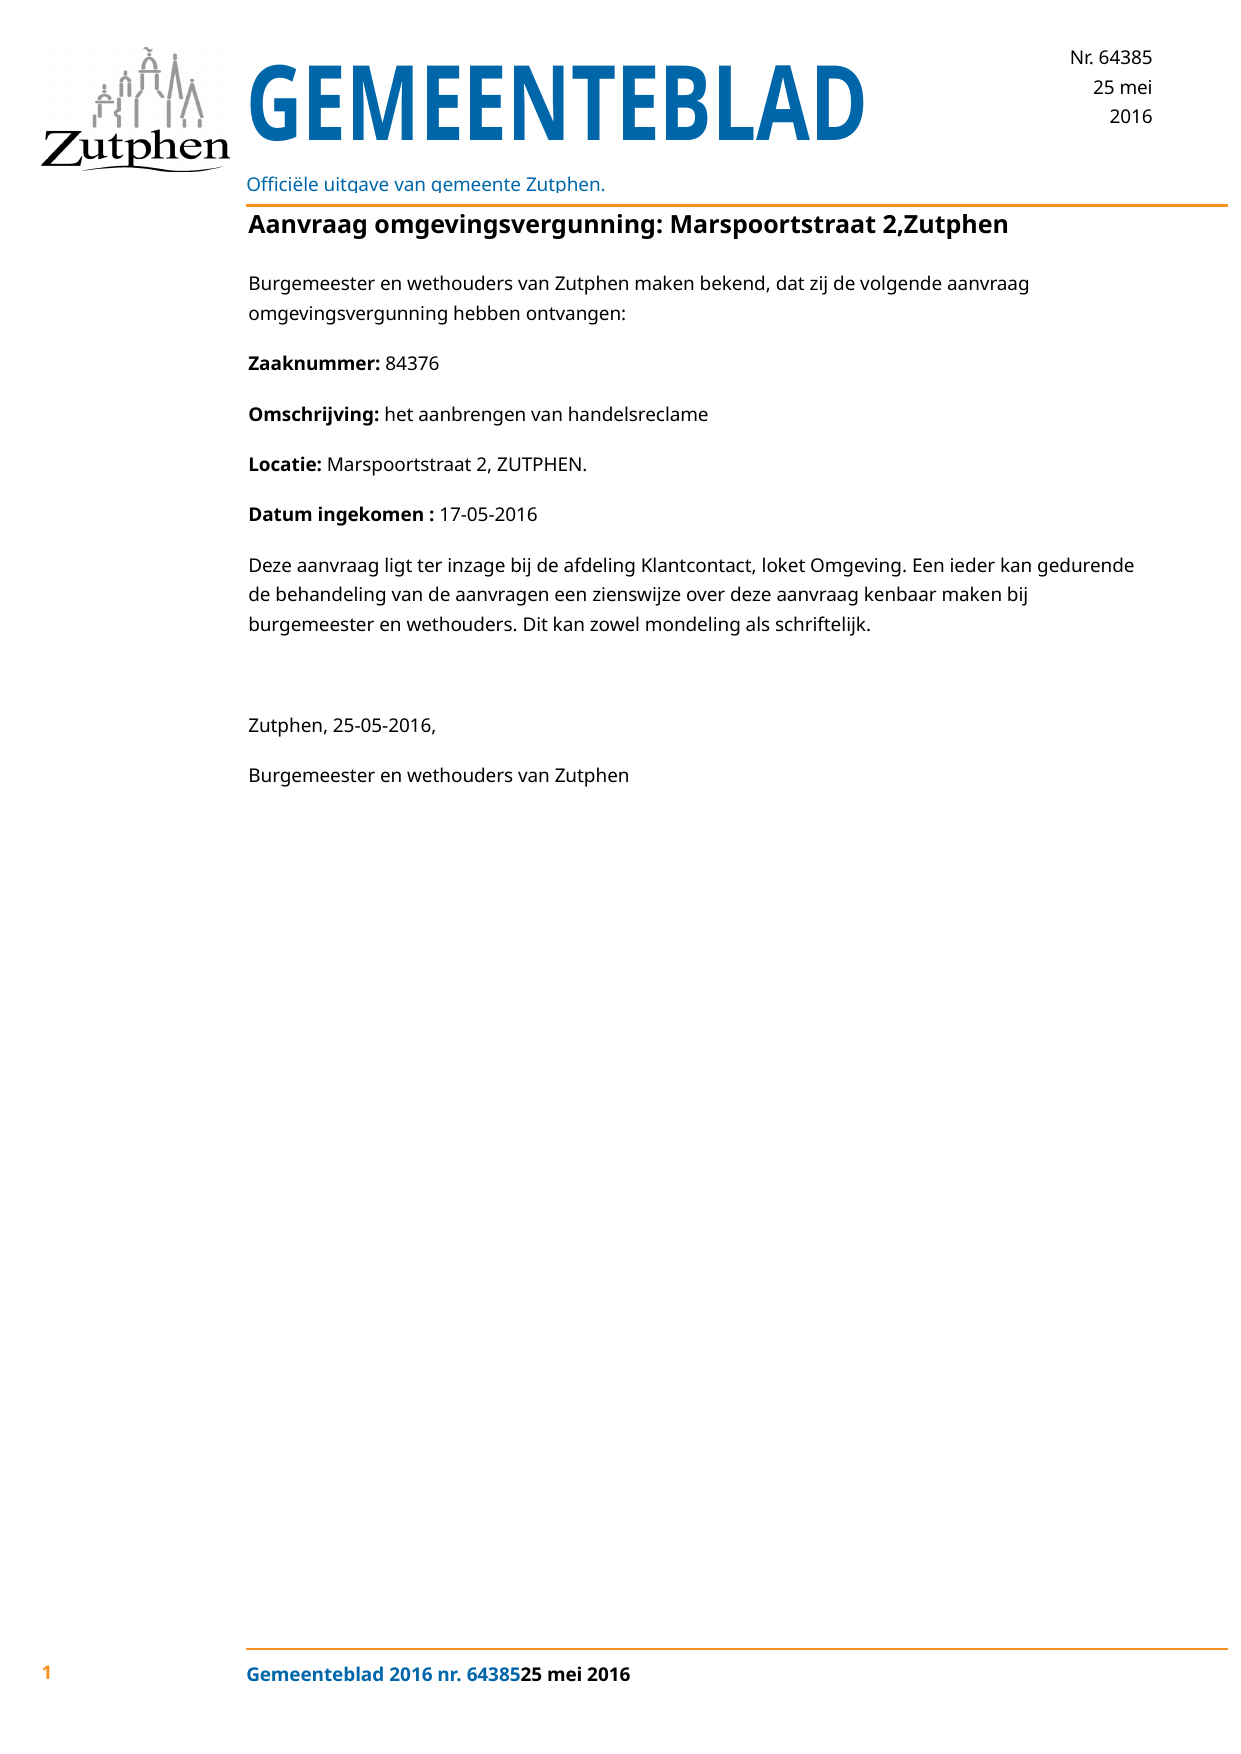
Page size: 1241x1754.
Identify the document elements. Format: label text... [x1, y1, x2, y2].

text Omschrijving: het aanbrengen van handelsreclame [248, 401, 1152, 426]
text Zutphen, 25-05-2016, [248, 712, 1152, 738]
text Datum ingekomen : 17-05-2016 [248, 502, 1152, 527]
text Deze aanvraag ligt ter inzage bij de afdeling Klantcontact, loket Omgeving. Een ieder kan gedurende de behandeling van de aanvragen een zienswijze over deze aanvraag kenbaar maken bij burgemeester en wethouders. Dit kan zowel mondeling als schriftelijk. [248, 552, 1152, 637]
text Locatie: Marspoortstraat 2, ZUTPHEN. [248, 451, 1152, 477]
text Burgemeester en wethouders van Zutphen [248, 762, 1152, 788]
text Zaaknummer: 84376 [248, 350, 1152, 376]
text Aanvraag omgevingsvergunning: Marspoortstraat 2,Zutphen [248, 207, 1152, 241]
picture [41, 47, 231, 172]
text Burgemeester en wethouders van Zutphen maken bekend, dat zij de volgende aanvraag omgevingsvergunning hebben ontvangen: [248, 270, 1152, 326]
